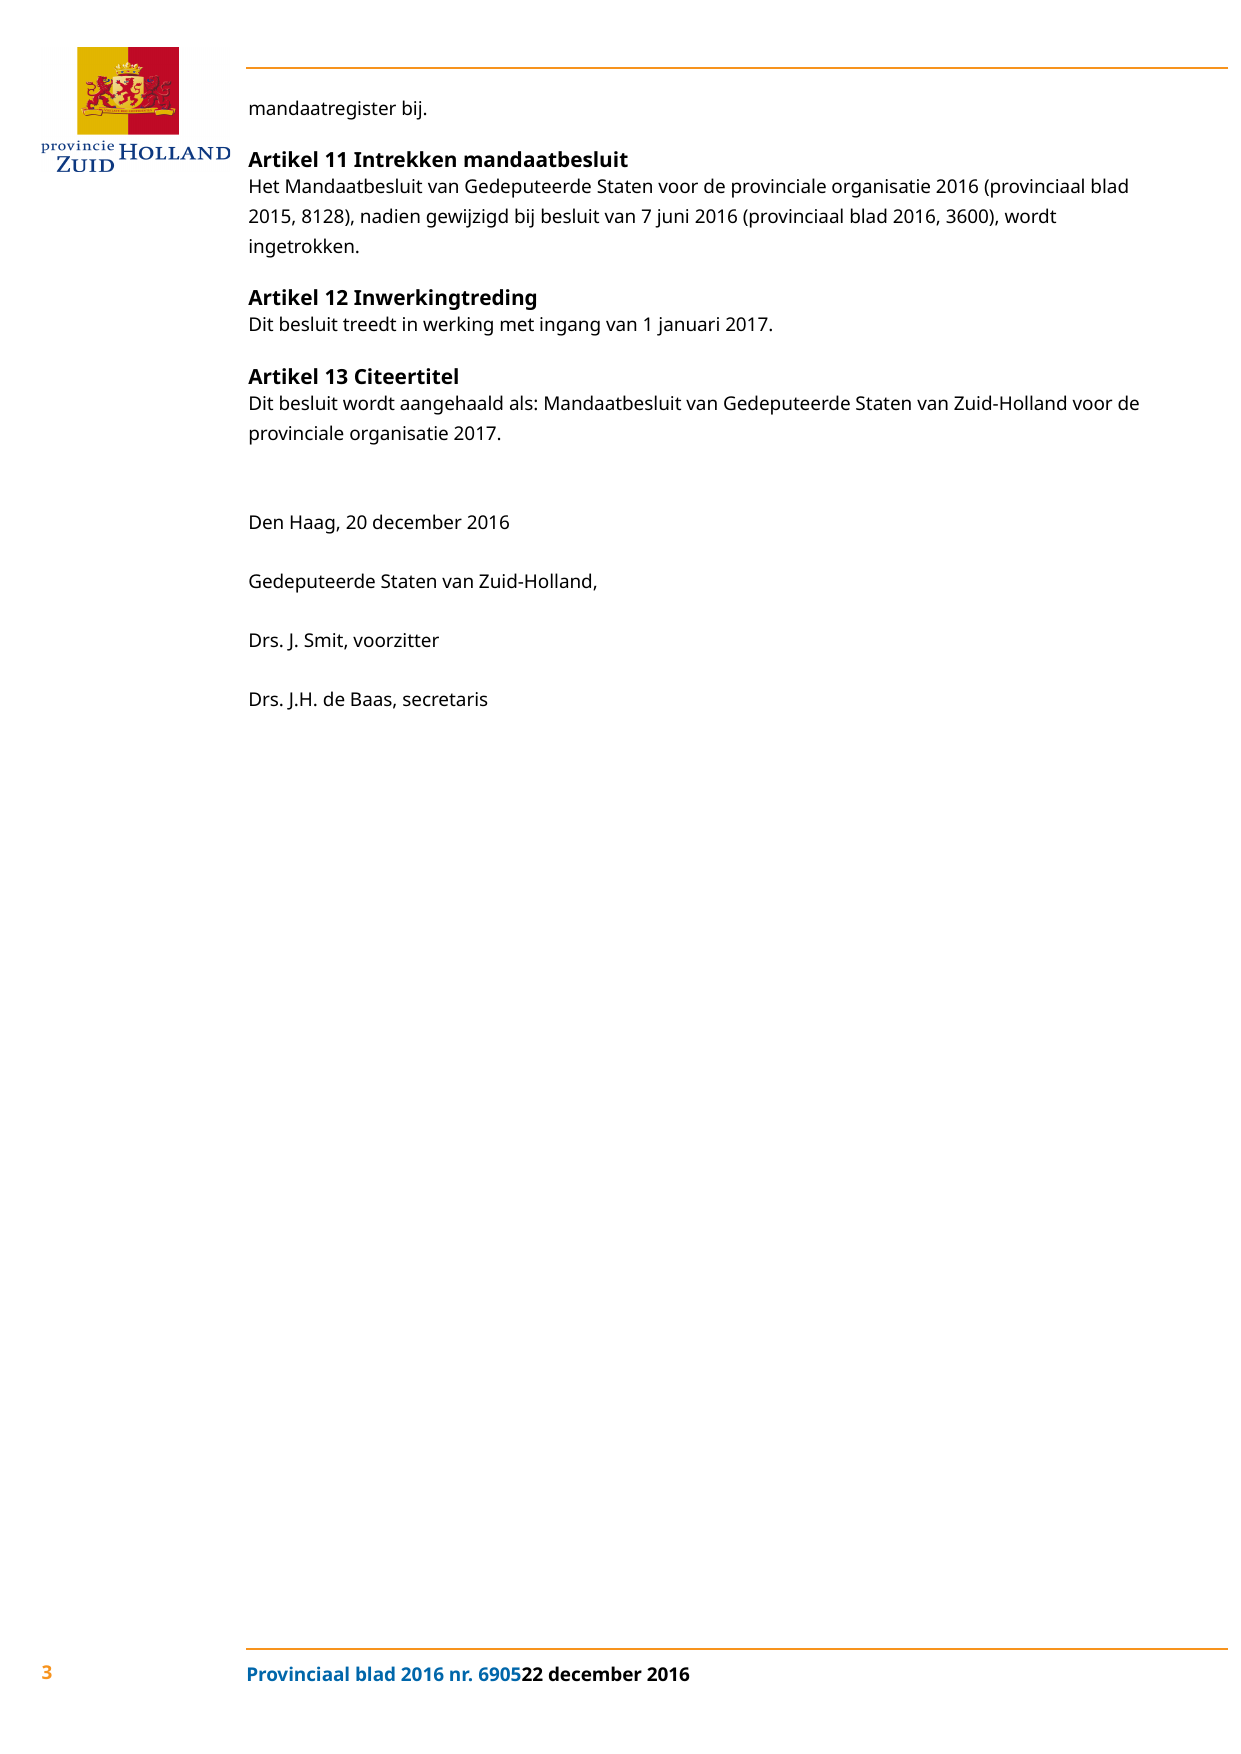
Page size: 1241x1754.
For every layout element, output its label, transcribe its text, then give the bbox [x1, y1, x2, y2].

text Het Mandaatbesluit van Gedeputeerde Staten voor de provinciale organisatie 2016 (provinciaal blad 2015, 8128), nadien gewijzigd bij besluit van 7 juni 2016 (provinciaal blad 2016, 3600), wordt ingetrokken. [248, 174, 1152, 258]
picture [41, 47, 231, 172]
text Den Haag, 20 december 2016 [248, 509, 1152, 534]
text Dit besluit wordt aangehaald als: Mandaatbesluit van Gedeputeerde Staten van Zuid-Holland voor de provinciale organisatie 2017. [248, 391, 1152, 446]
text Artikel 12 Inwerkingtreding [248, 283, 1152, 312]
text Drs. J.H. de Baas, secretaris [248, 686, 1152, 712]
text Artikel 11 Intrekken mandaatbesluit [248, 145, 1152, 174]
text Dit besluit treedt in werking met ingang van 1 januari 2017. [248, 312, 1152, 337]
text Gedeputeerde Staten van Zuid-Holland, [248, 568, 1152, 594]
text mandaatregister bij. [248, 95, 1152, 121]
text Drs. J. Smit, voorzitter [248, 627, 1152, 653]
text Artikel 13 Citeertitel [248, 362, 1152, 391]
